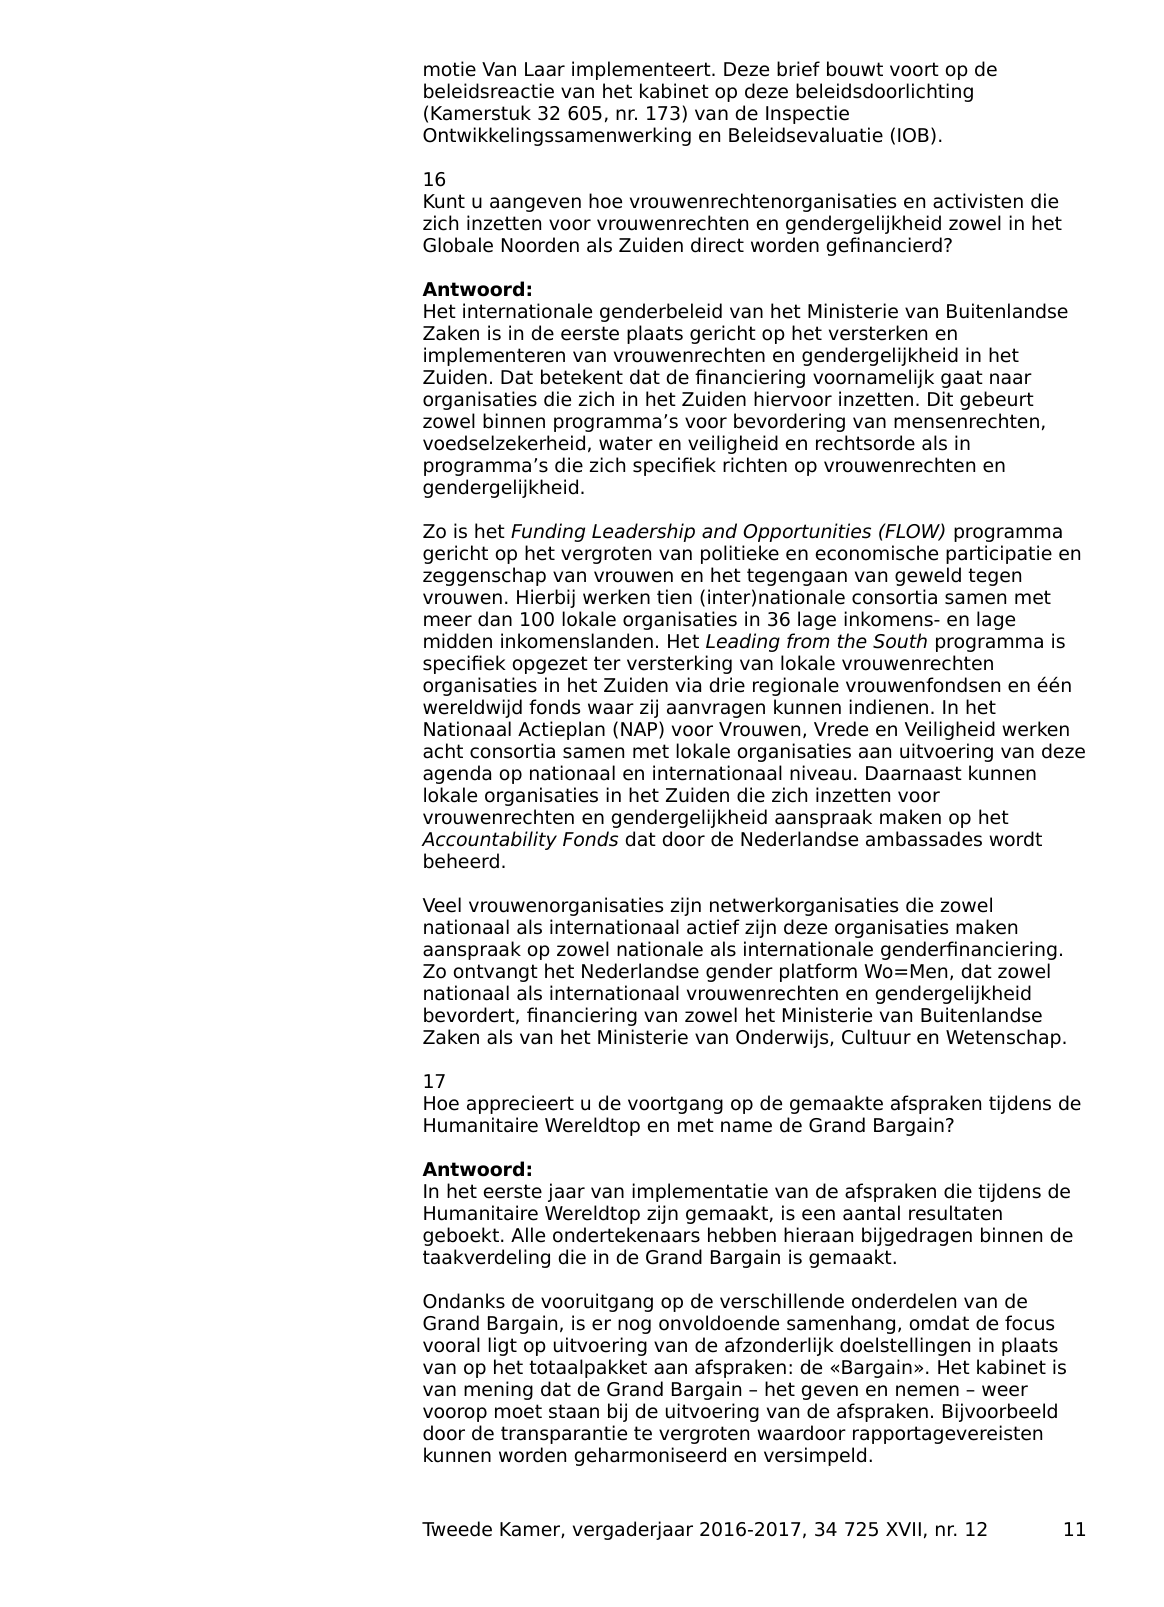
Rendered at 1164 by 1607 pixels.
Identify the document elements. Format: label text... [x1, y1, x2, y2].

text Ondanks de vooruitgang op de verschillende onderdelen van de Grand Bargain, is er nog onvoldoende samenhang, omdat de focus vooral ligt op uitvoering van de afzonderlijk doelstellingen in plaats van op het totaalpakket aan afspraken: de «Bargain». Het kabinet is van mening dat de Grand Bargain – het geven en nemen – weer voorop moet staan bij de uitvoering van de afspraken. Bijvoorbeeld door de transparantie te vergroten waardoor rapportagevereisten kunnen worden geharmoniseerd en versimpeld. [422, 1291, 1087, 1467]
text 17 [422, 1071, 1087, 1093]
text Hoe apprecieert u de voortgang op de gemaakte afspraken tijdens de Humanitaire Wereldtop en met name de Grand Bargain? [422, 1093, 1087, 1137]
text Zo is het Funding Leadership and Opportunities (FLOW) programma gericht op het vergroten van politieke en economische participatie en zeggenschap van vrouwen en het tegengaan van geweld tegen vrouwen. Hierbij werken tien (inter)nationale consortia samen met meer dan 100 lokale organisaties in 36 lage inkomens- en lage midden inkomenslanden. Het Leading from the South programma is specifiek opgezet ter versterking van lokale vrouwenrechten organisaties in het Zuiden via drie regionale vrouwenfondsen en één wereldwijd fonds waar zij aanvragen kunnen indienen. In het Nationaal Actieplan (NAP) voor Vrouwen, Vrede en Veiligheid werken acht consortia samen met lokale organisaties aan uitvoering van deze agenda op nationaal en internationaal niveau. Daarnaast kunnen lokale organisaties in het Zuiden die zich inzetten voor vrouwenrechten en gendergelijkheid aanspraak maken op het Accountability Fonds dat door de Nederlandse ambassades wordt beheerd. [422, 521, 1087, 873]
text 16 [422, 169, 1087, 191]
text Antwoord: [422, 1159, 1087, 1181]
text Het internationale genderbeleid van het Ministerie van Buitenlandse Zaken is in de eerste plaats gericht op het versterken en implementeren van vrouwenrechten en gendergelijkheid in het Zuiden. Dat betekent dat de financiering voornamelijk gaat naar organisaties die zich in het Zuiden hiervoor inzetten. Dit gebeurt zowel binnen programma’s voor bevordering van mensenrechten, voedselzekerheid, water en veiligheid en rechtsorde als in programma’s die zich specifiek richten op vrouwenrechten en gendergelijkheid. [422, 301, 1087, 499]
text motie Van Laar implementeert. Deze brief bouwt voort op de beleidsreactie van het kabinet op deze beleidsdoorlichting (Kamerstuk 32 605, nr. 173) van de Inspectie Ontwikkelingssamenwerking en Beleidsevaluatie (IOB). [422, 59, 1087, 147]
text In het eerste jaar van implementatie van de afspraken die tijdens de Humanitaire Wereldtop zijn gemaakt, is een aantal resultaten geboekt. Alle ondertekenaars hebben hieraan bijgedragen binnen de taakverdeling die in de Grand Bargain is gemaakt. [422, 1181, 1087, 1269]
text Kunt u aangeven hoe vrouwenrechtenorganisaties en activisten die zich inzetten voor vrouwenrechten en gendergelijkheid zowel in het Globale Noorden als Zuiden direct worden gefinancierd? [422, 191, 1087, 257]
text Veel vrouwenorganisaties zijn netwerkorganisaties die zowel nationaal als internationaal actief zijn deze organisaties maken aanspraak op zowel nationale als internationale genderfinanciering. Zo ontvangt het Nederlandse gender platform Wo=Men, dat zowel nationaal als internationaal vrouwenrechten en gendergelijkheid bevordert, financiering van zowel het Ministerie van Buitenlandse Zaken als van het Ministerie van Onderwijs, Cultuur en Wetenschap. [422, 895, 1087, 1049]
text Antwoord: [422, 279, 1087, 301]
